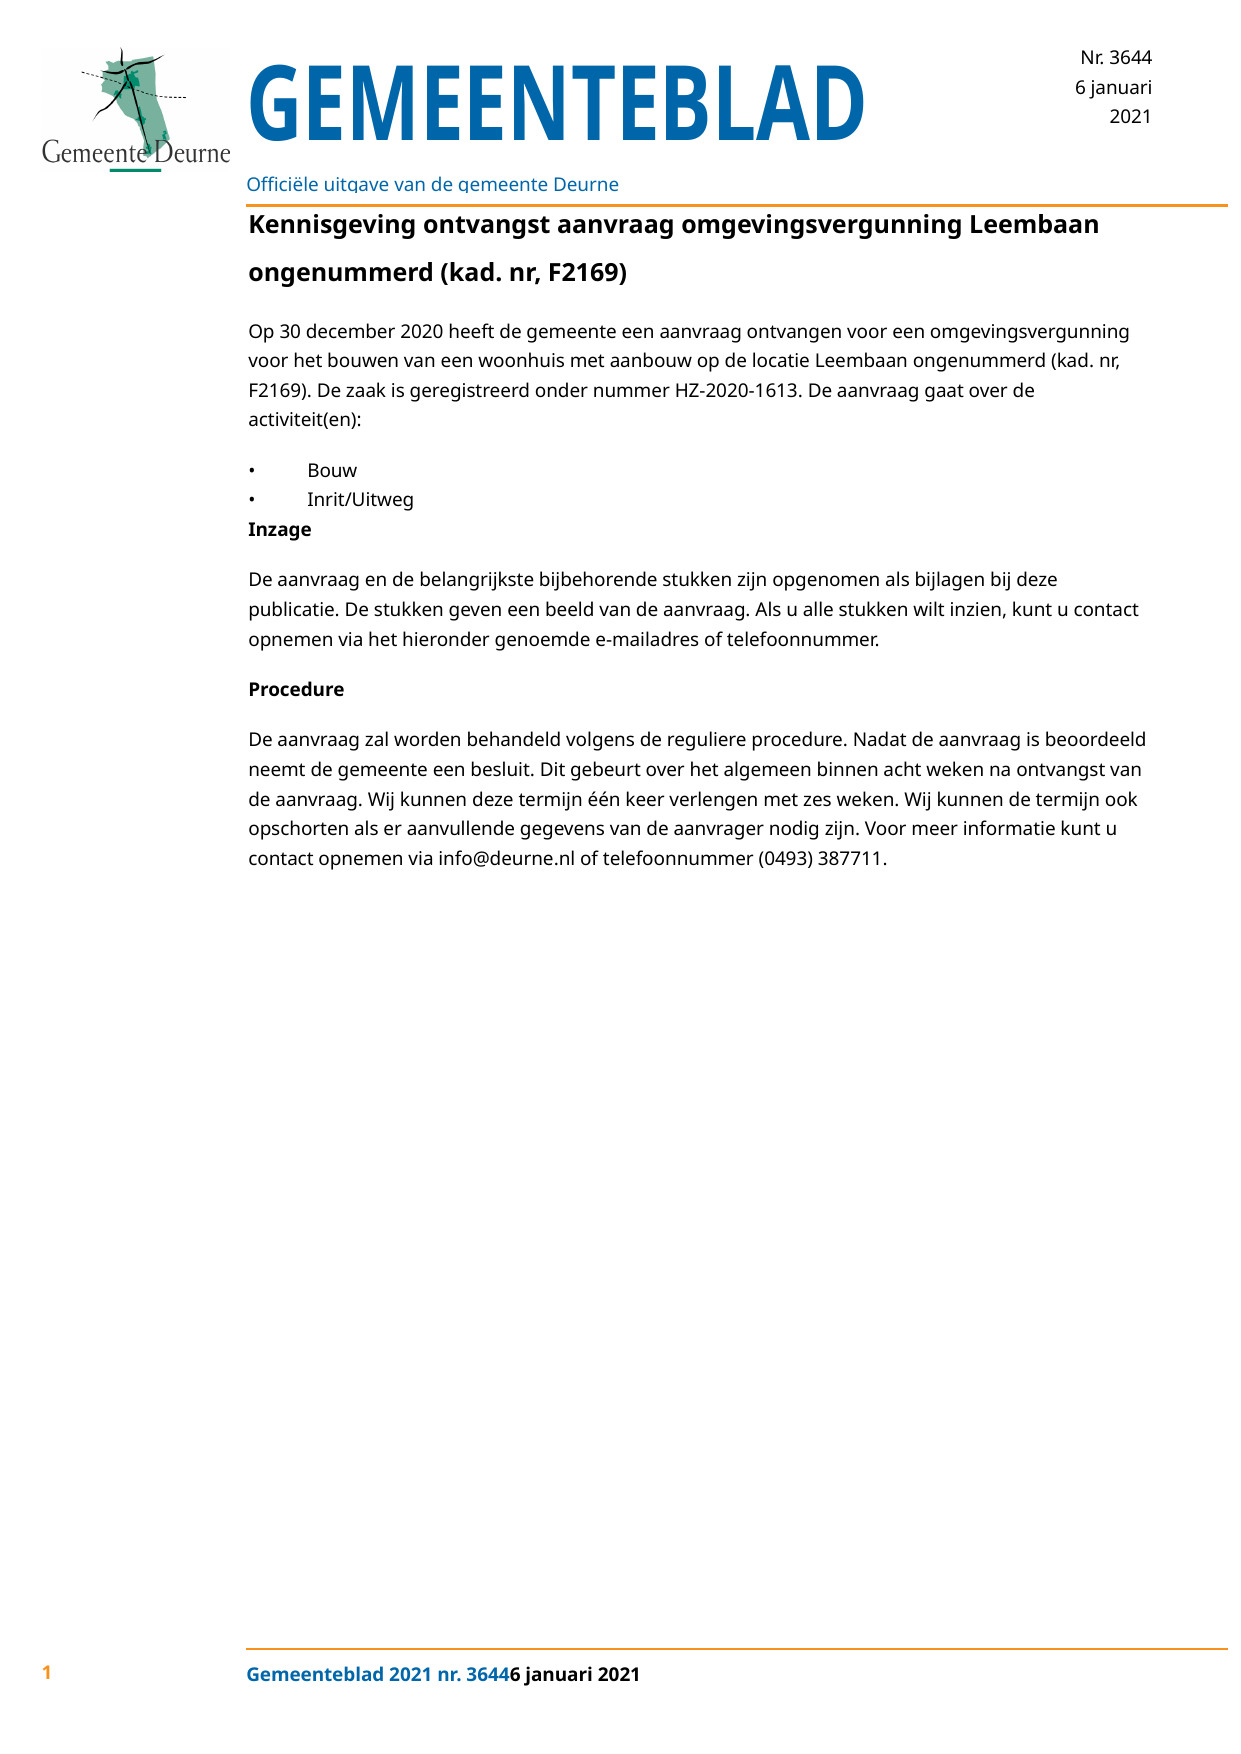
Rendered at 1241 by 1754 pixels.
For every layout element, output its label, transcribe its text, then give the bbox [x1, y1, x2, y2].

list Inrit/Uitweg [248, 487, 1152, 512]
picture [41, 47, 231, 172]
text De aanvraag en de belangrijkste bijbehorende stukken zijn opgenomen als bijlagen bij deze publicatie. De stukken geven een beeld van de aanvraag. Als u alle stukken wilt inzien, kunt u contact opnemen via het hieronder genoemde e-mailadres of telefoonnummer. [248, 567, 1152, 652]
text Procedure [248, 676, 1152, 702]
list Bouw [248, 457, 1152, 483]
text Op 30 december 2020 heeft de gemeente een aanvraag ontvangen voor een omgevingsvergunning voor het bouwen van een woonhuis met aanbouw op de locatie Leembaan ongenummerd (kad. nr, F2169). De zaak is geregistreerd onder nummer HZ-2020-1613. De aanvraag gaat over de activiteit(en): [248, 318, 1152, 432]
text Inzage [248, 516, 1152, 542]
text Kennisgeving ontvangst aanvraag omgevingsvergunning Leembaan ongenummerd (kad. nr, F2169) [248, 207, 1152, 288]
text De aanvraag zal worden behandeld volgens de reguliere procedure. Nadat de aanvraag is beoordeeld neemt de gemeente een besluit. Dit gebeurt over het algemeen binnen acht weken na ontvangst van de aanvraag. Wij kunnen deze termijn één keer verlengen met zes weken. Wij kunnen de termijn ook opschorten als er aanvullende gegevens van de aanvrager nodig zijn. Voor meer informatie kunt u contact opnemen via info@deurne.nl of telefoonnummer (0493) 387711. [248, 727, 1152, 871]
